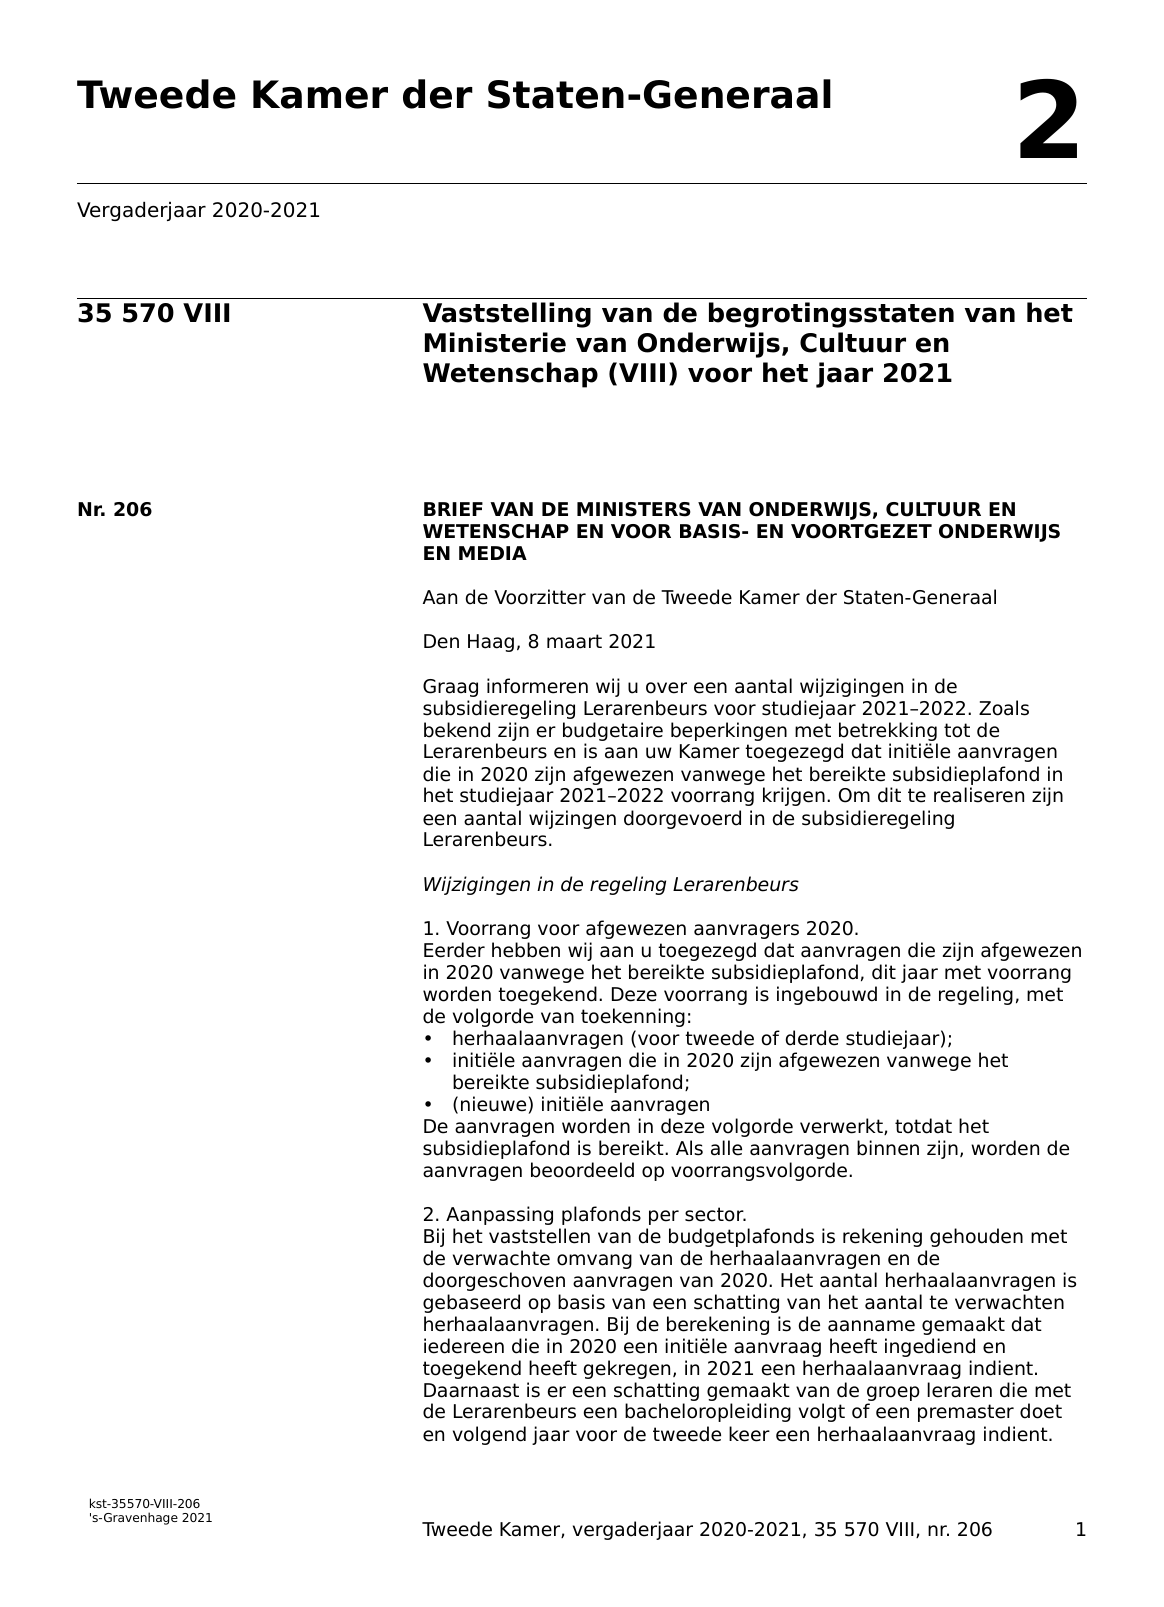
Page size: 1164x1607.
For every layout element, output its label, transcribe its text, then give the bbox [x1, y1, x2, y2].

table_header 2 [886, 59, 1087, 183]
text Aan de Voorzitter van de Tweede Kamer der Staten-Generaal [422, 587, 1087, 609]
table_cell Vergaderjaar 2020-2021 [77, 184, 1087, 298]
subtitle Wijzigingen in de regeling Lerarenbeurs [422, 873, 1087, 896]
subtitle 35 570 VIII Vaststelling van de begrotingsstaten van het Ministerie van Onderwijs, Cultuur en Wetenschap (VIII) voor het jaar 2021 [77, 299, 1087, 388]
text De aanvragen worden in deze volgorde verwerkt, totdat het subsidieplafond is bereikt. Als alle aanvragen binnen zijn, worden de aanvragen beoordeeld op voorrangsvolgorde. [422, 1116, 1087, 1181]
text Eerder hebben wij aan u toegezegd dat aanvragen die zijn afgewezen in 2020 vanwege het bereikte subsidieplafond, dit jaar met voorrang worden toegekend. Deze voorrang is ingebouwd in de regeling, met de volgorde van toekenning: [422, 940, 1087, 1028]
text Graag informeren wij u over een aantal wijzigingen in de subsidieregeling Lerarenbeurs voor studiejaar 2021–2022. Zoals bekend zijn er budgetaire beperkingen met betrekking tot de Lerarenbeurs en is aan uw Kamer toegezegd dat initiële aanvragen die in 2020 zijn afgewezen vanwege het bereikte subsidieplafond in het studiejaar 2021–2022 voorrang krijgen. Om dit te realiseren zijn een aantal wijzingen doorgevoerd in de subsidieregeling Lerarenbeurs. [422, 676, 1087, 851]
text • (nieuwe) initiële aanvragen [422, 1093, 1087, 1116]
text 's-Gravenhage 2021 [88, 1511, 323, 1525]
table_header Tweede Kamer der Staten-Generaal [77, 59, 886, 183]
text • initiële aanvragen die in 2020 zijn afgewezen vanwege het bereikte subsidieplafond; [422, 1049, 1087, 1093]
text • herhaalaanvragen (voor tweede of derde studiejaar); [422, 1028, 1087, 1049]
text 1. Voorrang voor afgewezen aanvragers 2020. [422, 918, 1087, 940]
text Den Haag, 8 maart 2021 [422, 631, 1087, 653]
subtitle Nr. 206 BRIEF VAN DE MINISTERS VAN ONDERWIJS, CULTUUR EN WETENSCHAP EN VOOR BASIS- EN VOORTGEZET ONDERWIJS EN MEDIA [77, 499, 1087, 565]
text Bij het vaststellen van de budgetplafonds is rekening gehouden met de verwachte omvang van de herhaalaanvragen en de doorgeschoven aanvragen van 2020. Het aantal herhaalaanvragen is gebaseerd op basis van een schatting van het aantal te verwachten herhaalaanvragen. Bij de berekening is de aanname gemaakt dat iedereen die in 2020 een initiële aanvraag heeft ingediend en toegekend heeft gekregen, in 2021 een herhaalaanvraag indient. Daarnaast is er een schatting gemaakt van de groep leraren die met de Lerarenbeurs een bacheloropleiding volgt of een premaster doet en volgend jaar voor de tweede keer een herhaalaanvraag indient. [422, 1226, 1087, 1445]
text 2. Aanpassing plafonds per sector. [422, 1204, 1087, 1226]
text kst-35570-VIII-206 [88, 1497, 323, 1511]
